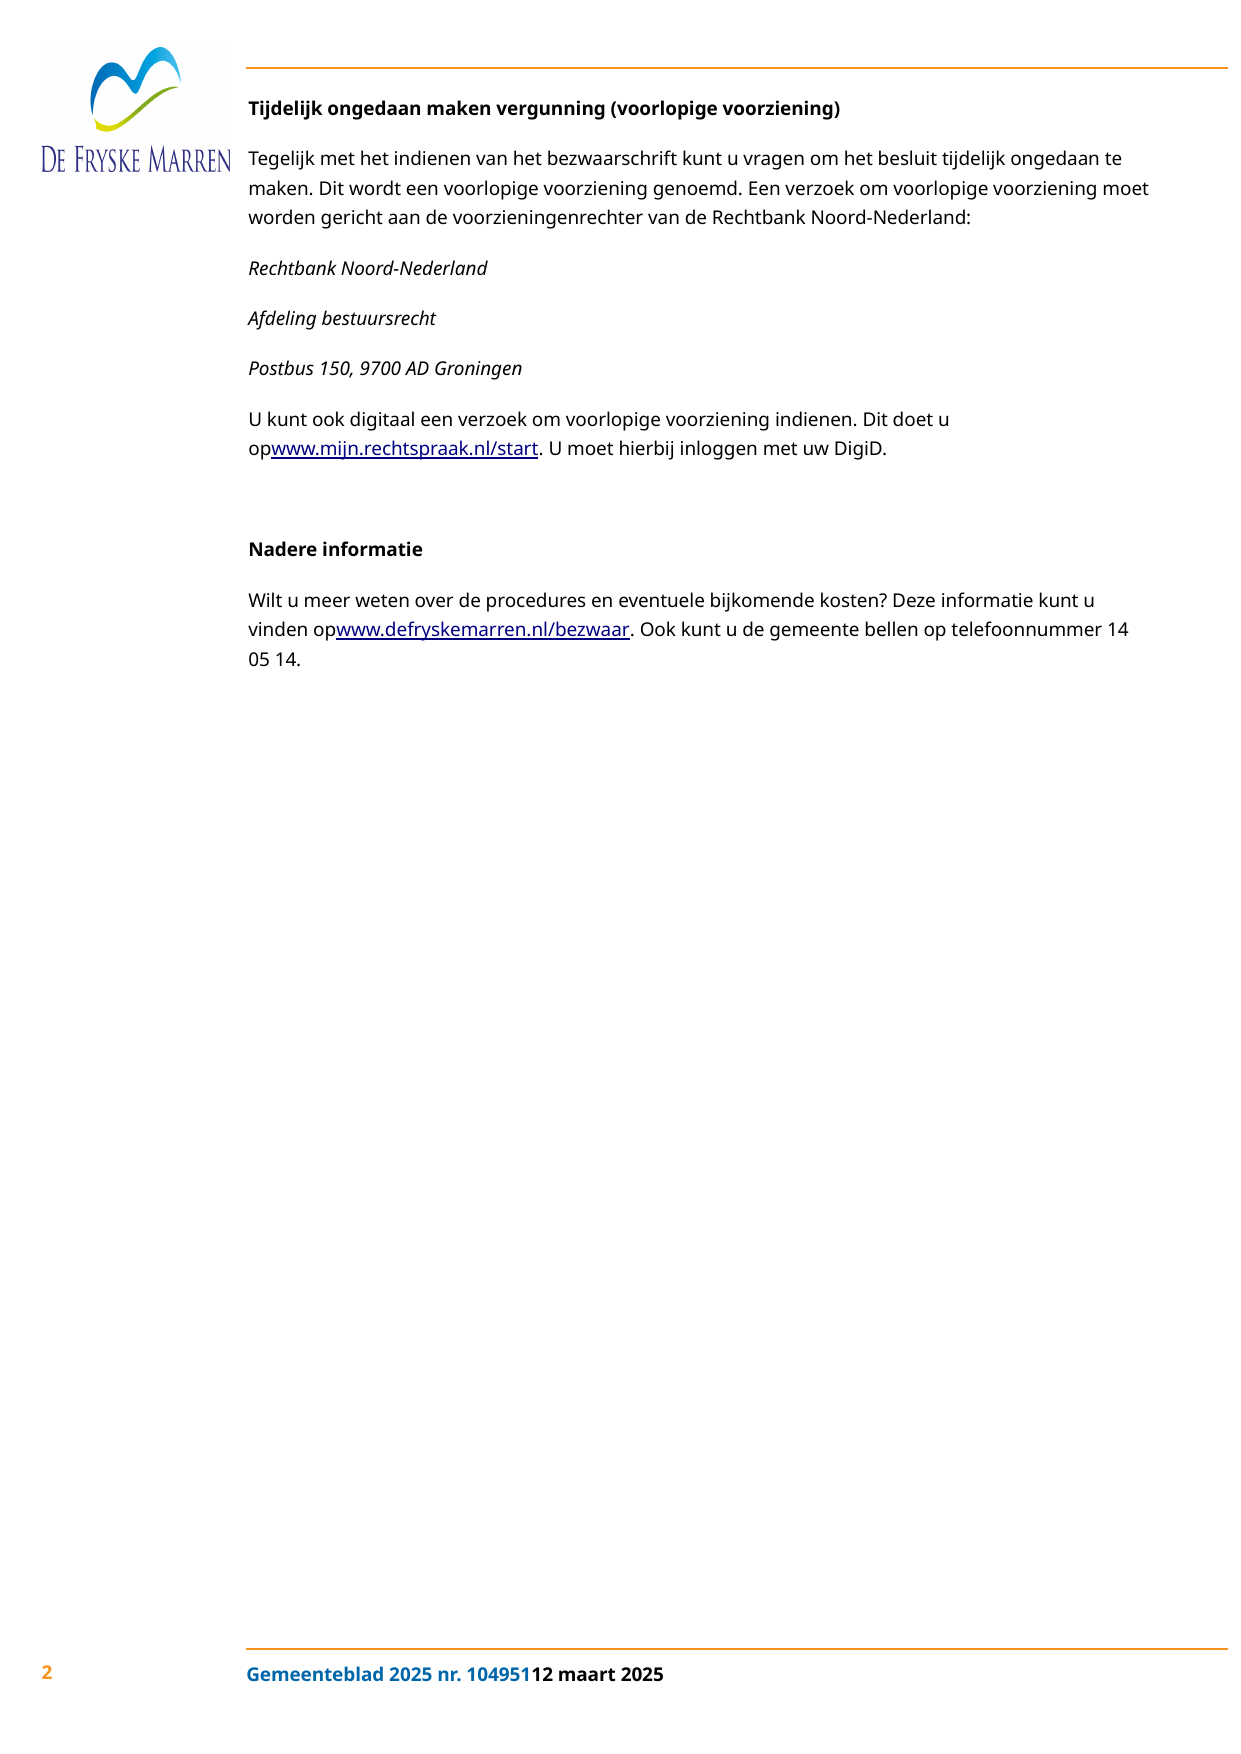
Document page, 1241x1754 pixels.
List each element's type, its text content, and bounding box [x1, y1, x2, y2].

text U kunt ook digitaal een verzoek om voorlopige voorziening indienen. Dit doet u opwww.mijn.rechtspraak.nl/start. U moet hierbij inloggen met uw DigiD. [248, 406, 1152, 461]
text Tijdelijk ongedaan maken vergunning (voorlopige voorziening) [248, 95, 1152, 121]
text Postbus 150, 9700 AD Groningen [248, 356, 1152, 381]
picture [41, 47, 231, 172]
text Rechtbank Noord-Nederland [248, 255, 1152, 281]
text Tegelijk met het indienen van het bezwaarschrift kunt u vragen om het besluit tijdelijk ongedaan te maken. Dit wordt een voorlopige voorziening genoemd. Een verzoek om voorlopige voorziening moet worden gericht aan de voorzieningenrechter van de Rechtbank Noord-Nederland: [248, 145, 1152, 230]
text Wilt u meer weten over de procedures en eventuele bijkomende kosten? Deze informatie kunt u vinden opwww.defryskemarren.nl/bezwaar. Ook kunt u de gemeente bellen op telefoonnummer 14 05 14. [248, 587, 1152, 672]
text Afdeling bestuursrecht [248, 305, 1152, 331]
text Nadere informatie [248, 536, 1152, 562]
